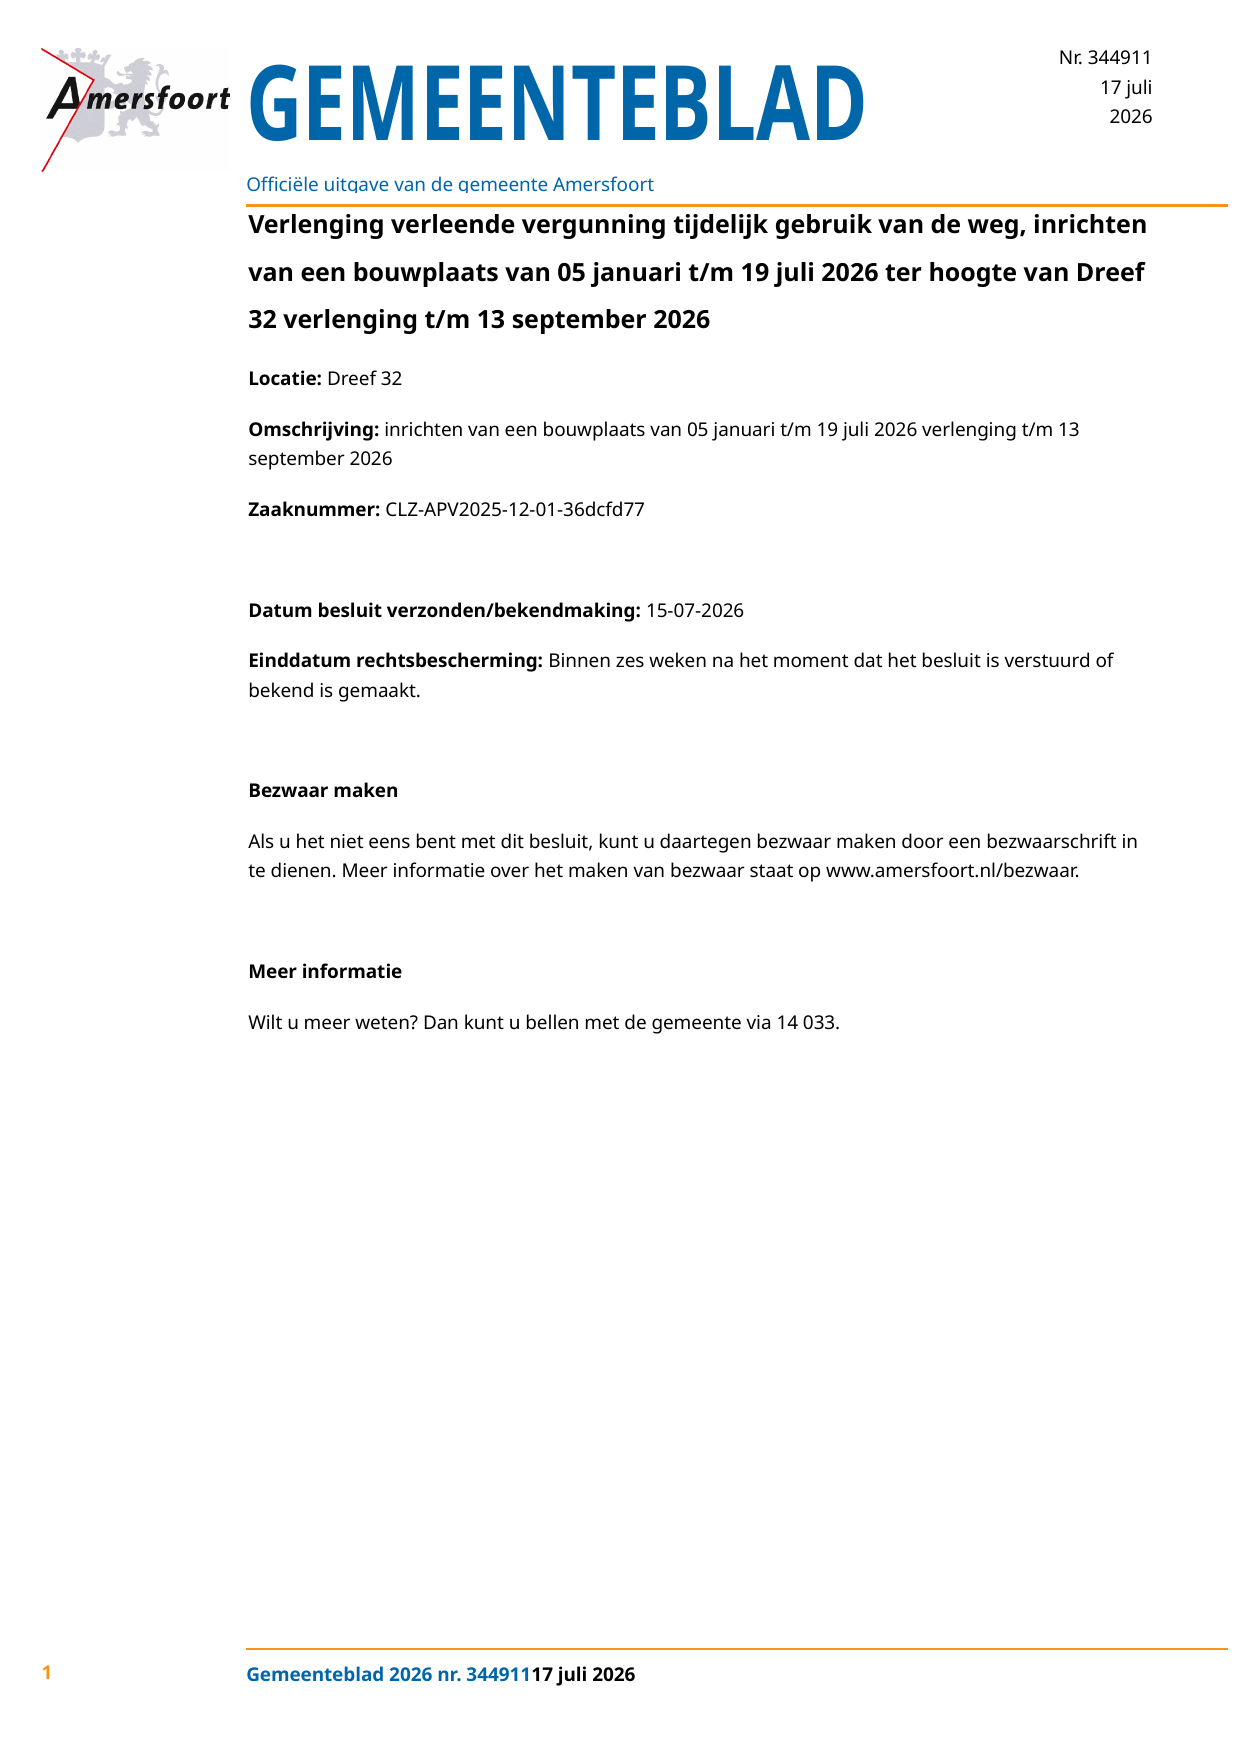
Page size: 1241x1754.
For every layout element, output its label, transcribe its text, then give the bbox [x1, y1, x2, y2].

text Verlenging verleende vergunning tijdelijk gebruik van de weg, inrichten van een bouwplaats van 05 januari t/m 19 juli 2026 ter hoogte van Dreef 32 verlenging t/m 13 september 2026 [248, 207, 1152, 336]
text Meer informatie [248, 958, 1152, 984]
picture [41, 47, 231, 172]
text Wilt u meer weten? Dan kunt u bellen met de gemeente via 14 033. [248, 1009, 1152, 1034]
text Als u het niet eens bent met dit besluit, kunt u daartegen bezwaar maken door een bezwaarschrift in te dienen. Meer informatie over het maken van bezwaar staat op www.amersfoort.nl/bezwaar. [248, 828, 1152, 883]
text Zaaknummer: CLZ-APV2025-12-01-36dcfd77 [248, 496, 1152, 522]
text Locatie: Dreef 32 [248, 366, 1152, 391]
text Bezwaar maken [248, 778, 1152, 803]
text Datum besluit verzonden/bekendmaking: 15-07-2026 [248, 597, 1152, 622]
text Omschrijving: inrichten van een bouwplaats van 05 januari t/m 19 juli 2026 verlenging t/m 13 september 2026 [248, 416, 1152, 471]
text Einddatum rechtsbescherming: Binnen zes weken na het moment dat het besluit is verstuurd of bekend is gemaakt. [248, 647, 1152, 702]
